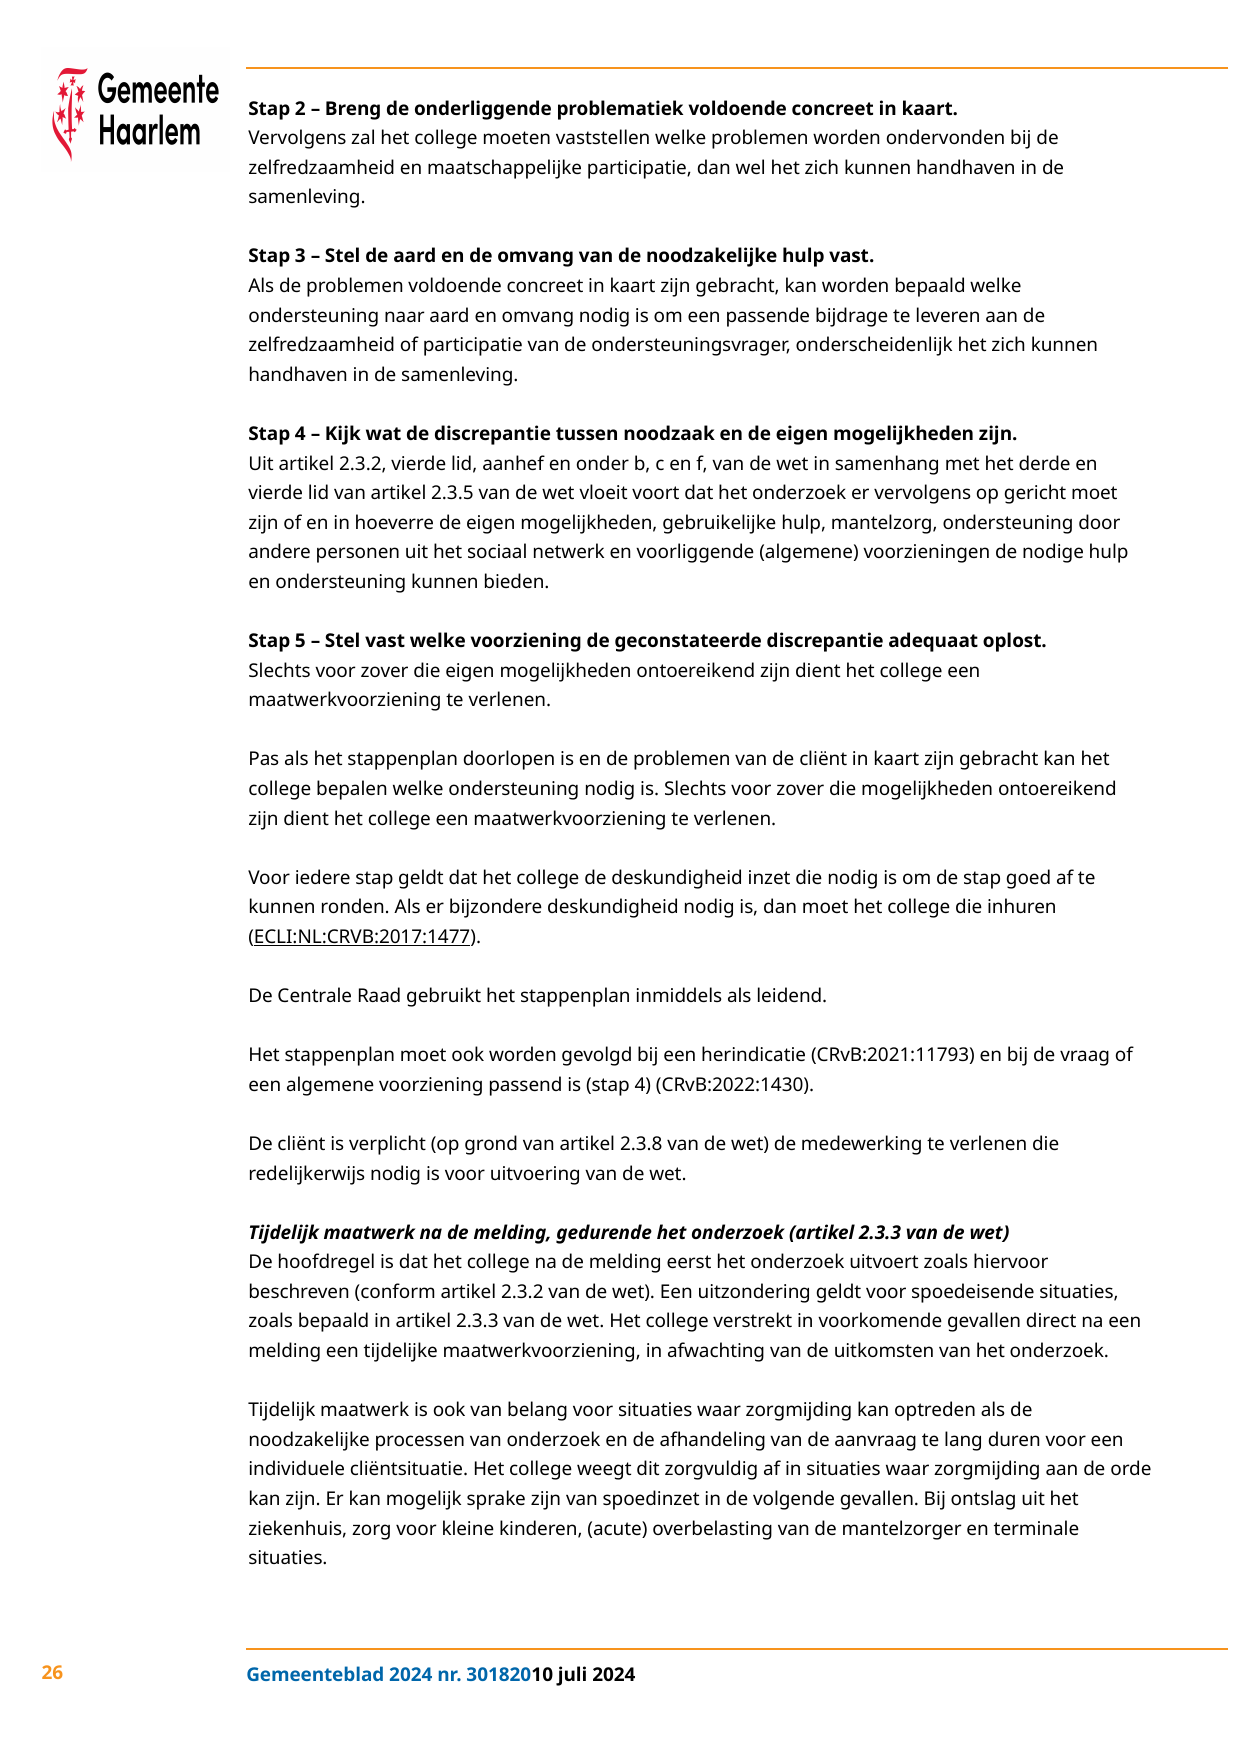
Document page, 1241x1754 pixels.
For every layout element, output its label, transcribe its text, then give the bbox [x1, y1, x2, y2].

text De cliënt is verplicht (op grond van artikel 2.3.8 van de wet) de medewerking te verlenen die redelijkerwijs nodig is voor uitvoering van de wet. [248, 1130, 1152, 1186]
picture [41, 47, 231, 172]
text Als de problemen voldoende concreet in kaart zijn gebracht, kan worden bepaald welke ondersteuning naar aard en omvang nodig is om een passende bijdrage te leveren aan de zelfredzaamheid of participatie van de ondersteuningsvrager, onderscheidenlijk het zich kunnen handhaven in de samenleving. [248, 272, 1152, 387]
text De Centrale Raad gebruikt het stappenplan inmiddels als leidend. [248, 982, 1152, 1008]
text Pas als het stappenplan doorlopen is en de problemen van de cliënt in kaart zijn gebracht kan het college bepalen welke ondersteuning nodig is. Slechts voor zover die mogelijkheden ontoereikend zijn dient het college een maatwerkvoorziening te verlenen. [248, 746, 1152, 831]
text Stap 5 – Stel vast welke voorziening de geconstateerde discrepantie adequaat oplost. [248, 627, 1152, 653]
text Het stappenplan moet ook worden gevolgd bij een herindicatie (CRvB:2021:11793) en bij de vraag of een algemene voorziening passend is (stap 4) (CRvB:2022:1430). [248, 1041, 1152, 1097]
text Vervolgens zal het college moeten vaststellen welke problemen worden ondervonden bij de zelfredzaamheid en maatschappelijke participatie, dan wel het zich kunnen handhaven in de samenleving. [248, 124, 1152, 209]
text Voor iedere stap geldt dat het college de deskundigheid inzet die nodig is om de stap goed af te kunnen ronden. Als er bijzondere deskundigheid nodig is, dan moet het college die inhuren (ECLI:NL:CRVB:2017:1477). [248, 864, 1152, 949]
text Tijdelijk maatwerk is ook van belang voor situaties waar zorgmijding kan optreden als de noodzakelijke processen van onderzoek en de afhandeling van de aanvraag te lang duren voor een individuele cliëntsituatie. Het college weegt dit zorgvuldig af in situaties waar zorgmijding aan de orde kan zijn. Er kan mogelijk sprake zijn van spoedinzet in de volgende gevallen. Bij ontslag uit het ziekenhuis, zorg voor kleine kinderen, (acute) overbelasting van de mantelzorger en terminale situaties. [248, 1396, 1152, 1570]
text Stap 2 – Breng de onderliggende problematiek voldoende concreet in kaart. [248, 95, 1152, 121]
text Stap 3 – Stel de aard en de omvang van de noodzakelijke hulp vast. [248, 243, 1152, 268]
text Tijdelijk maatwerk na de melding, gedurende het onderzoek (artikel 2.3.3 van de wet) [248, 1219, 1152, 1245]
text De hoofdregel is dat het college na de melding eerst het onderzoek uitvoert zoals hiervoor beschreven (conform artikel 2.3.2 van de wet). Een uitzondering geldt voor spoedeisende situaties, zoals bepaald in artikel 2.3.3 van de wet. Het college verstrekt in voorkomende gevallen direct na een melding een tijdelijke maatwerkvoorziening, in afwachting van de uitkomsten van het onderzoek. [248, 1248, 1152, 1363]
text Slechts voor zover die eigen mogelijkheden ontoereikend zijn dient het college een maatwerkvoorziening te verlenen. [248, 657, 1152, 712]
text Uit artikel 2.3.2, vierde lid, aanhef en onder b, c en f, van de wet in samenhang met het derde en vierde lid van artikel 2.3.5 van de wet vloeit voort dat het onderzoek er vervolgens op gericht moet zijn of en in hoeverre de eigen mogelijkheden, gebruikelijke hulp, mantelzorg, ondersteuning door andere personen uit het sociaal netwerk en voorliggende (algemene) voorzieningen de nodige hulp en ondersteuning kunnen bieden. [248, 450, 1152, 594]
text Stap 4 – Kijk wat de discrepantie tussen noodzaak en de eigen mogelijkheden zijn. [248, 420, 1152, 446]
